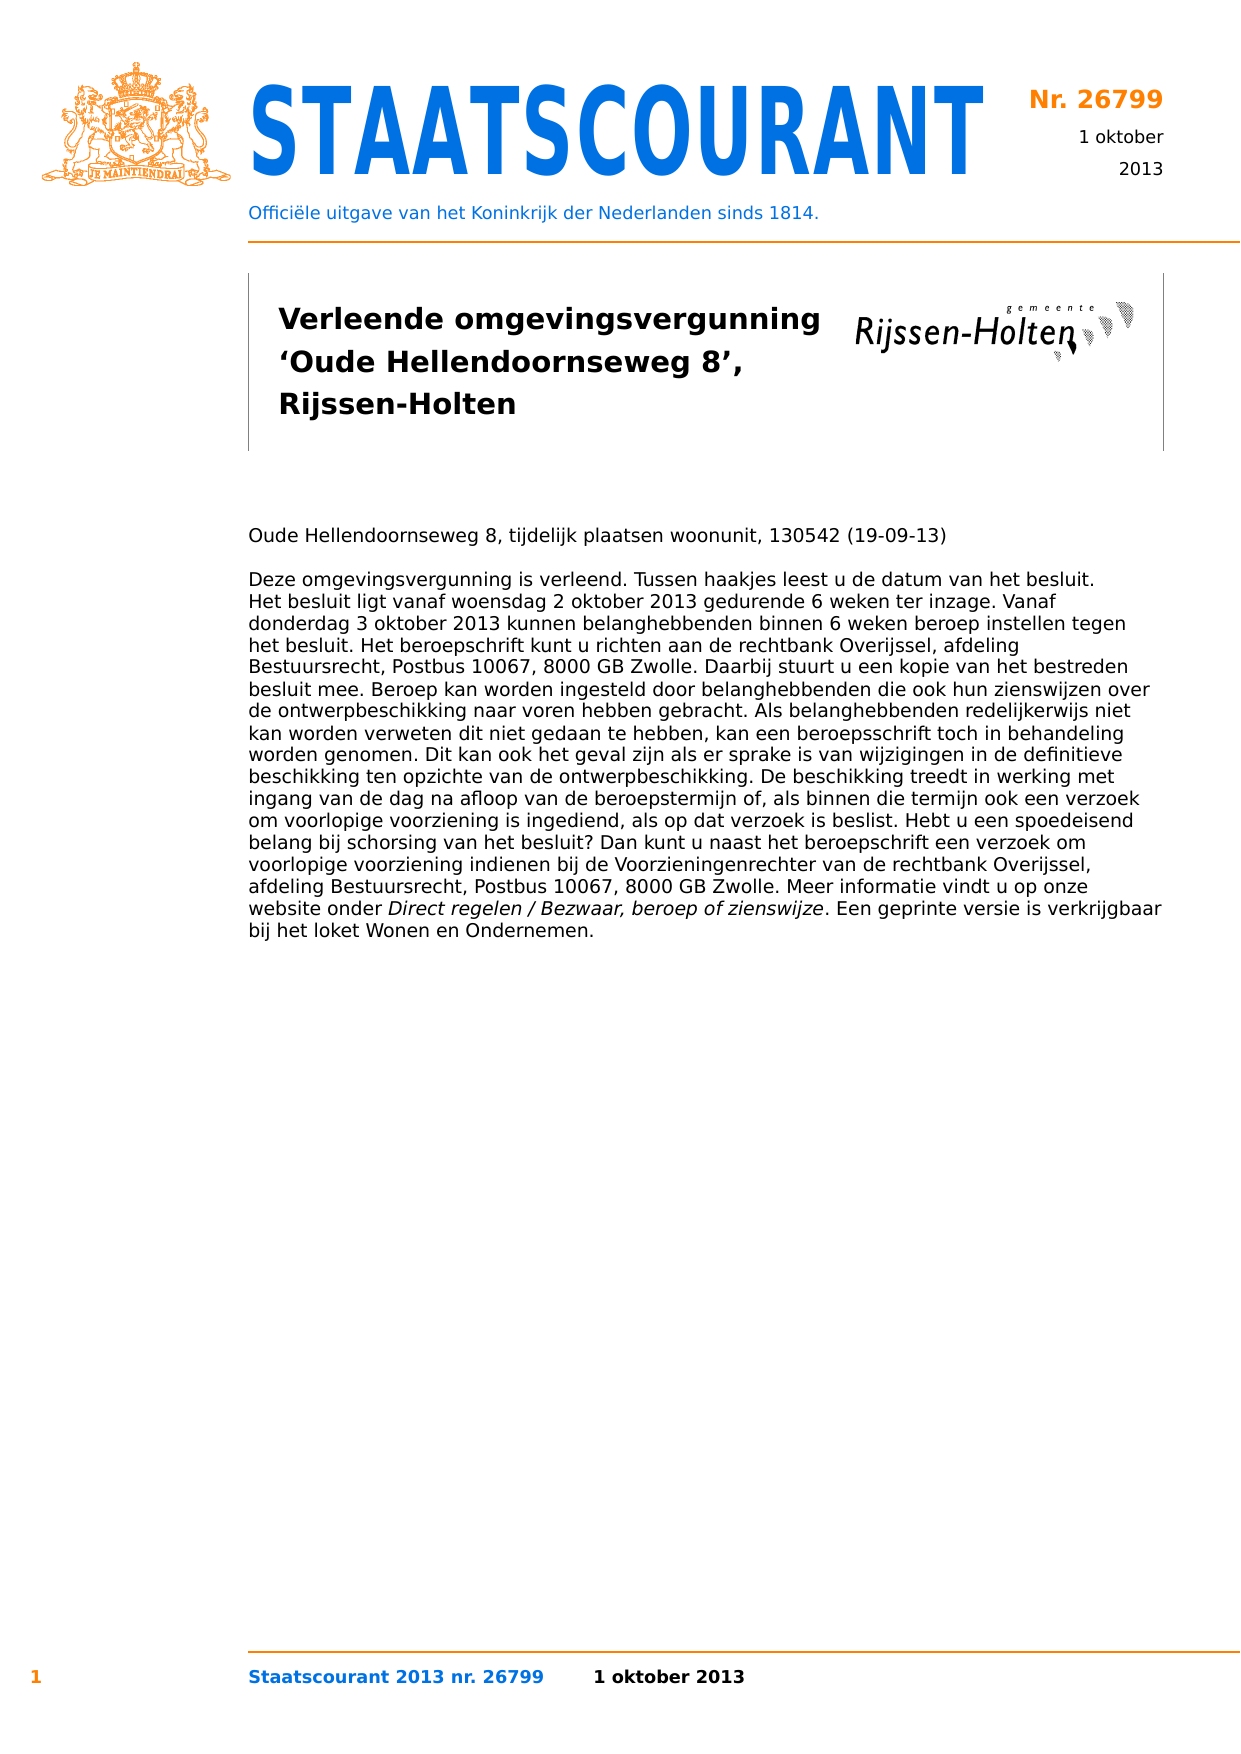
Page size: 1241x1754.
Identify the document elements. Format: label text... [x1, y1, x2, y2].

picture [855, 302, 1134, 362]
text Het besluit ligt vanaf woensdag 2 oktober 2013 gedurende 6 weken ter inzage. Vanaf donderdag 3 oktober 2013 kunnen belanghebbenden binnen 6 weken beroep instellen tegen het besluit. Het beroepschrift kunt u richten aan de rechtbank Overijssel, afdeling Bestuursrecht, Postbus 10067, 8000 GB Zwolle. Daarbij stuurt u een kopie van het bestreden besluit mee. Beroep kan worden ingesteld door belanghebbenden die ook hun zienswijzen over de ontwerpbeschikking naar voren hebben gebracht. Als belanghebbenden redelijkerwijs niet kan worden verweten dit niet gedaan te hebben, kan een beroepsschrift toch in behandeling worden genomen. Dit kan ook het geval zijn als er sprake is van wijzigingen in de definitieve beschikking ten opzichte van de ontwerpbeschikking. De beschikking treedt in werking met ingang van de dag na afloop van de beroepstermijn of, als binnen die termijn ook een verzoek om voorlopige voorziening is ingediend, als op dat verzoek is beslist. Hebt u een spoedeisend belang bij schorsing van het besluit? Dan kunt u naast het beroepschrift een verzoek om voorlopige voorziening indienen bij de Voorzieningenrechter van de rechtbank Overijssel, afdeling Bestuursrecht, Postbus 10067, 8000 GB Zwolle. Meer informatie vindt u op onze website onder Direct regelen / Bezwaar, beroep of zienswijze. Een geprinte versie is verkrijgbaar bij het loket Wonen en Ondernemen. [248, 591, 1163, 942]
picture [41, 62, 231, 186]
table_cell Officiële uitgave van het Koninkrijk der Nederlanden sinds 1814. [248, 203, 1240, 241]
text Deze omgevingsvergunning is verleend. Tussen haakjes leest u de datum van het besluit. [248, 568, 1163, 591]
subtitle Verleende omgevingsvergunning ‘Oude Hellendoornseweg 8’, Rijssen-Holten [249, 273, 1163, 451]
table_header [25, 62, 248, 241]
table_cell 1 oktober [998, 121, 1240, 153]
table_header Nr. 26799 [998, 62, 1240, 121]
table_cell 2013 [998, 153, 1240, 203]
text Oude Hellendoornseweg 8, tijdelijk plaatsen woonunit, 130542 (19-09-13) [248, 525, 1163, 547]
table_header STAATSCOURANT [248, 62, 998, 203]
